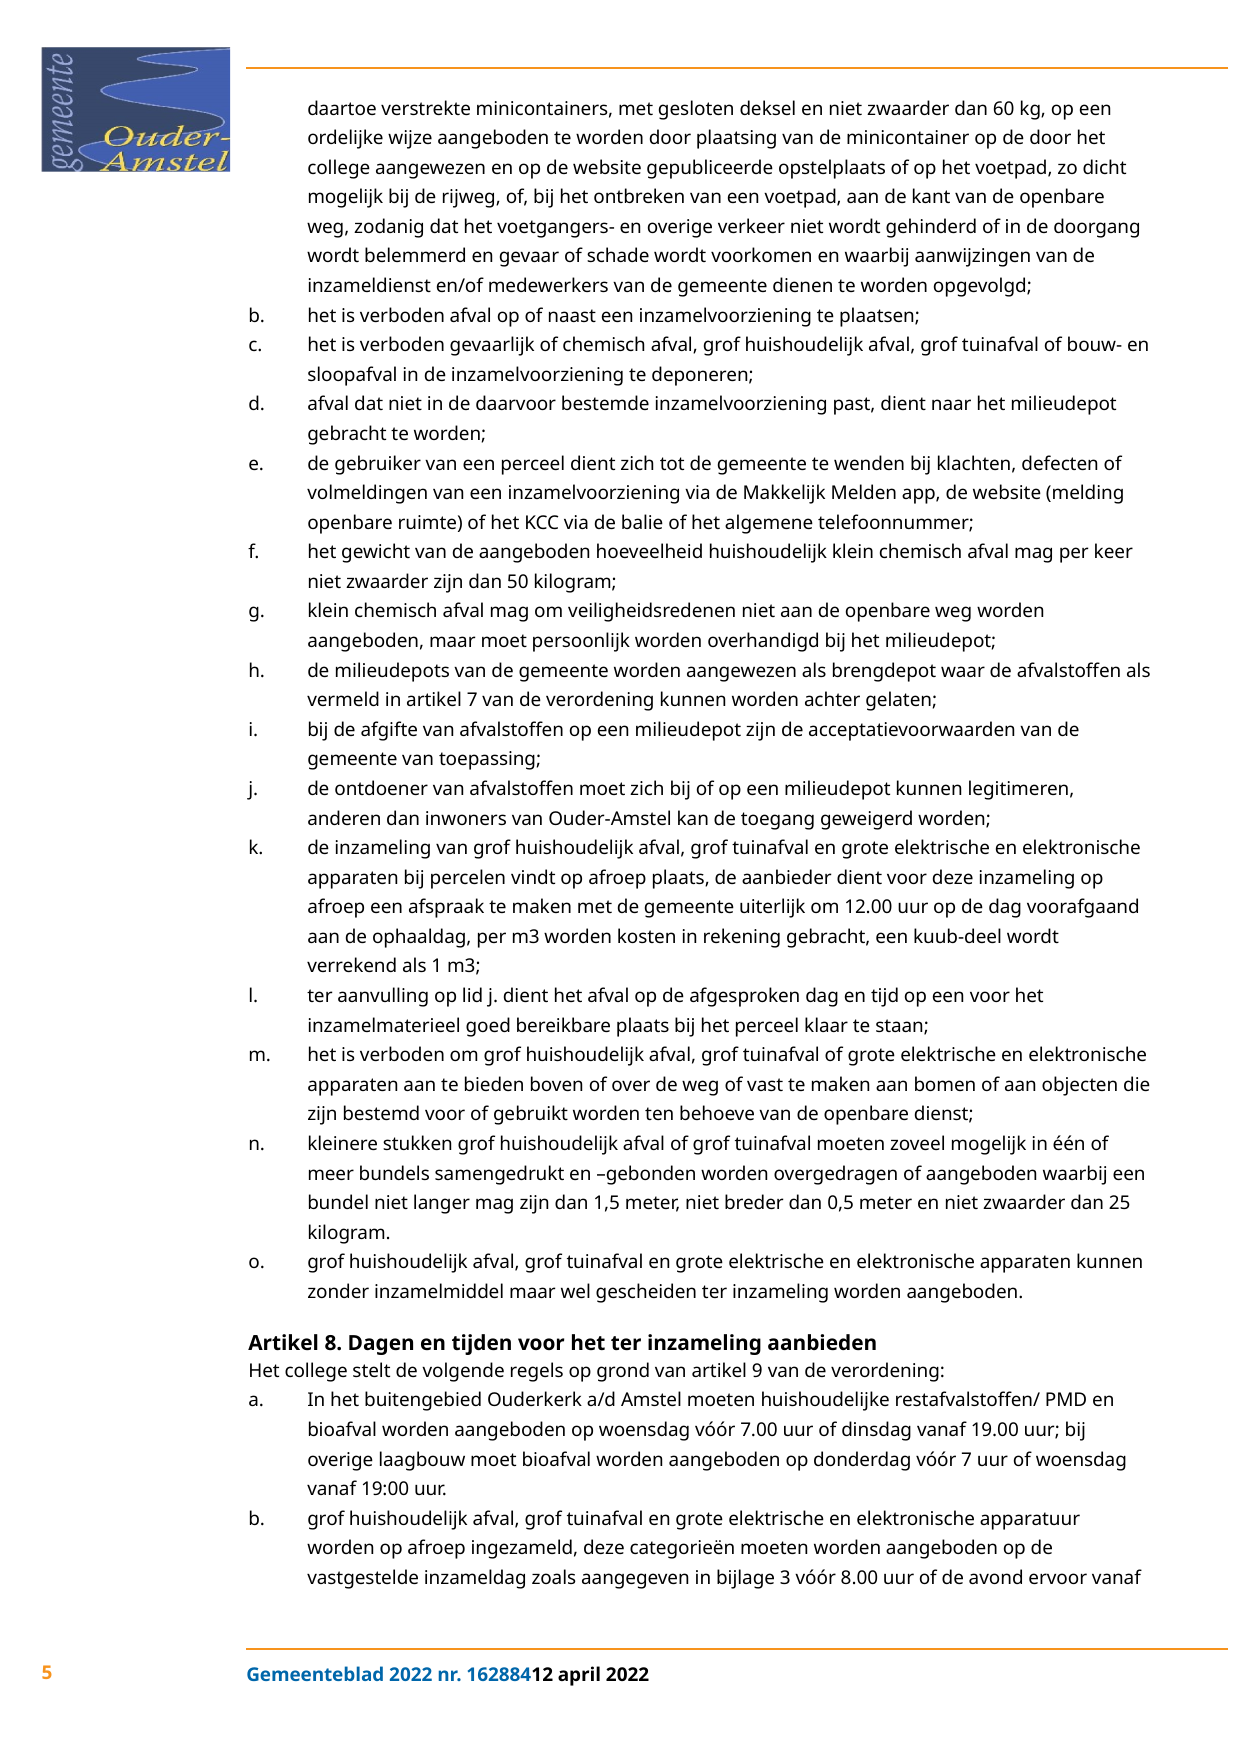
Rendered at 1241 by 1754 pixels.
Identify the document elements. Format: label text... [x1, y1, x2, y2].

list bij de afgifte van afvalstoffen op een milieudepot zijn de acceptatievoorwaarden van de gemeente van toepassing; [248, 716, 1152, 771]
list daartoe verstrekte minicontainers, met gesloten deksel en niet zwaarder dan 60 kg, op een ordelijke wijze aangeboden te worden door plaatsing van de minicontainer op de door het college aangewezen en op de website gepubliceerde opstelplaats of op het voetpad, zo dicht mogelijk bij de rijweg, of, bij het ontbreken van een voetpad, aan de kant van de openbare weg, zodanig dat het voetgangers- en overige verkeer niet wordt gehinderd of in de doorgang wordt belemmerd en gevaar of schade wordt voorkomen en waarbij aanwijzingen van de inzameldienst en/of medewerkers van de gemeente dienen te worden opgevolgd; [248, 95, 1152, 298]
text Artikel 8. Dagen en tijden voor het ter inzameling aanbieden [248, 1328, 1152, 1357]
list afval dat niet in de daarvoor bestemde inzamelvoorziening past, dient naar het milieudepot gebracht te worden; [248, 391, 1152, 446]
list grof huishoudelijk afval, grof tuinafval en grote elektrische en elektronische apparatuur worden op afroep ingezameld, deze categorieën moeten worden aangeboden op de vastgestelde inzameldag zoals aangegeven in bijlage 3 vóór 8.00 uur of de avond ervoor vanaf [248, 1505, 1152, 1590]
text Het college stelt de volgende regels op grond van artikel 9 van de verordening: [248, 1357, 1152, 1383]
list grof huishoudelijk afval, grof tuinafval en grote elektrische en elektronische apparaten kunnen zonder inzamelmiddel maar wel gescheiden ter inzameling worden aangeboden. [248, 1248, 1152, 1304]
picture [41, 47, 231, 172]
list kleinere stukken grof huishoudelijk afval of grof tuinafval moeten zoveel mogelijk in één of meer bundels samengedrukt en –gebonden worden overgedragen of aangeboden waarbij een bundel niet langer mag zijn dan 1,5 meter, niet breder dan 0,5 meter en niet zwaarder dan 25 kilogram. [248, 1130, 1152, 1245]
list de inzameling van grof huishoudelijk afval, grof tuinafval en grote elektrische en elektronische apparaten bij percelen vindt op afroep plaats, de aanbieder dient voor deze inzameling op afroep een afspraak te maken met de gemeente uiterlijk om 12.00 uur op de dag voorafgaand aan de ophaaldag, per m3 worden kosten in rekening gebracht, een kuub-deel wordt verrekend als 1 m3; [248, 834, 1152, 978]
list In het buitengebied Ouderkerk a/d Amstel moeten huishoudelijke restafvalstoffen/ PMD en bioafval worden aangeboden op woensdag vóór 7.00 uur of dinsdag vanaf 19.00 uur; bij overige laagbouw moet bioafval worden aangeboden op donderdag vóór 7 uur of woensdag vanaf 19:00 uur. [248, 1387, 1152, 1501]
list de milieudepots van de gemeente worden aangewezen als brengdepot waar de afvalstoffen als vermeld in artikel 7 van de verordening kunnen worden achter gelaten; [248, 657, 1152, 712]
list het gewicht van de aangeboden hoeveelheid huishoudelijk klein chemisch afval mag per keer niet zwaarder zijn dan 50 kilogram; [248, 538, 1152, 594]
list ter aanvulling op lid j. dient het afval op de afgesproken dag en tijd op een voor het inzamelmaterieel goed bereikbare plaats bij het perceel klaar te staan; [248, 982, 1152, 1038]
list het is verboden om grof huishoudelijk afval, grof tuinafval of grote elektrische en elektronische apparaten aan te bieden boven of over de weg of vast te maken aan bomen of aan objecten die zijn bestemd voor of gebruikt worden ten behoeve van de openbare dienst; [248, 1041, 1152, 1126]
list het is verboden gevaarlijk of chemisch afval, grof huishoudelijk afval, grof tuinafval of bouw- en sloopafval in de inzamelvoorziening te deponeren; [248, 331, 1152, 387]
list de ontdoener van afvalstoffen moet zich bij of op een milieudepot kunnen legitimeren, anderen dan inwoners van Ouder-Amstel kan de toegang geweigerd worden; [248, 775, 1152, 831]
list de gebruiker van een perceel dient zich tot de gemeente te wenden bij klachten, defecten of volmeldingen van een inzamelvoorziening via de Makkelijk Melden app, de website (melding openbare ruimte) of het KCC via de balie of het algemene telefoonnummer; [248, 450, 1152, 535]
list klein chemisch afval mag om veiligheidsredenen niet aan de openbare weg worden aangeboden, maar moet persoonlijk worden overhandigd bij het milieudepot; [248, 598, 1152, 653]
list het is verboden afval op of naast een inzamelvoorziening te plaatsen; [248, 302, 1152, 328]
